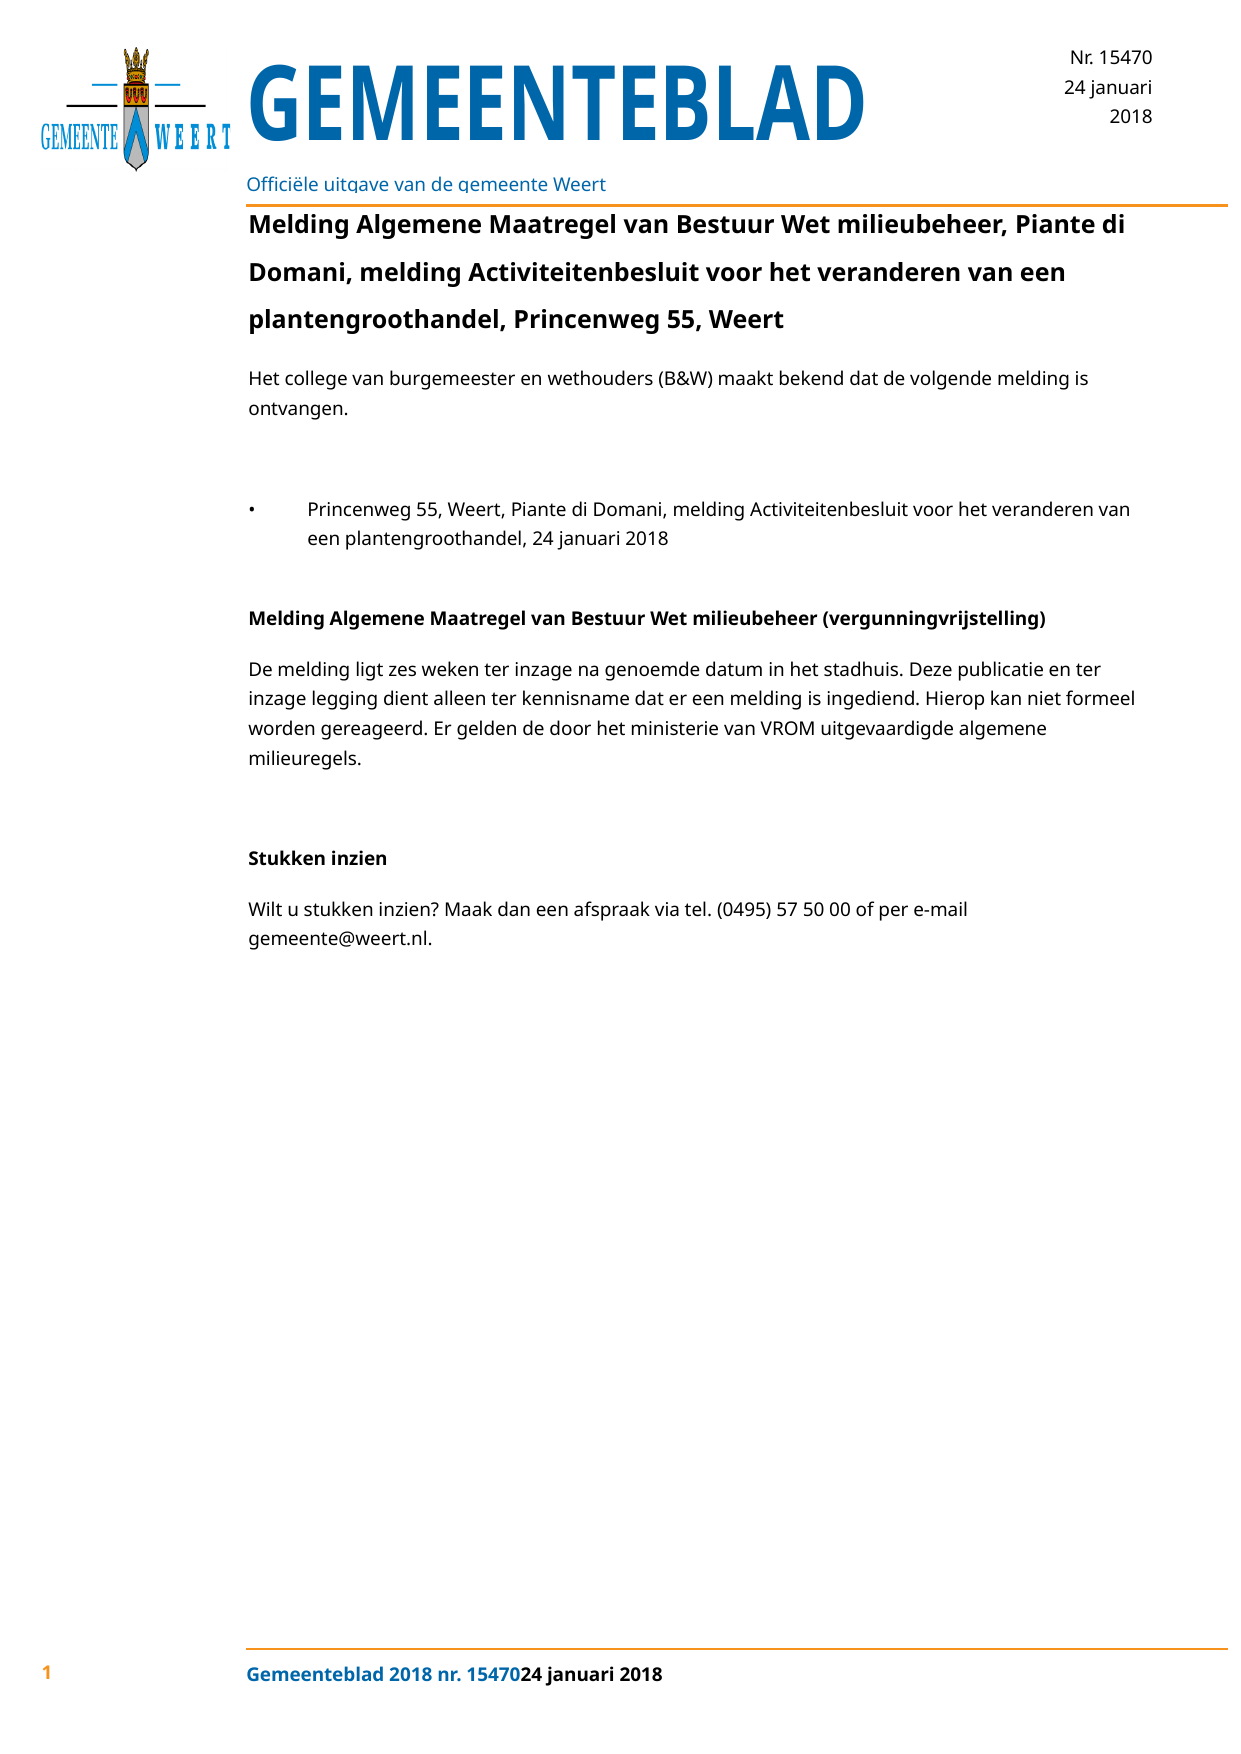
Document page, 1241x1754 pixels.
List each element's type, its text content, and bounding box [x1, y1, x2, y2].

text Wilt u stukken inzien? Maak dan een afspraak via tel. (0495) 57 50 00 of per e-mail gemeente@weert.nl. [248, 896, 1152, 951]
text De melding ligt zes weken ter inzage na genoemde datum in het stadhuis. Deze publicatie en ter inzage legging dient alleen ter kennisname dat er een melding is ingediend. Hierop kan niet formeel worden gereageerd. Er gelden de door het ministerie van VROM uitgevaardigde algemene milieuregels. [248, 656, 1152, 770]
text Het college van burgemeester en wethouders (B&W) maakt bekend dat de volgende melding is ontvangen. [248, 366, 1152, 421]
text Stukken inzien [248, 846, 1152, 871]
picture [41, 47, 231, 172]
text Melding Algemene Maatregel van Bestuur Wet milieubeheer, Piante di Domani, melding Activiteitenbesluit voor het veranderen van een plantengroothandel, Princenweg 55, Weert [248, 207, 1152, 336]
text Melding Algemene Maatregel van Bestuur Wet milieubeheer (vergunningvrijstelling) [248, 606, 1152, 631]
list Princenweg 55, Weert, Piante di Domani, melding Activiteitenbesluit voor het veranderen van een plantengroothandel, 24 januari 2018 [248, 496, 1152, 551]
